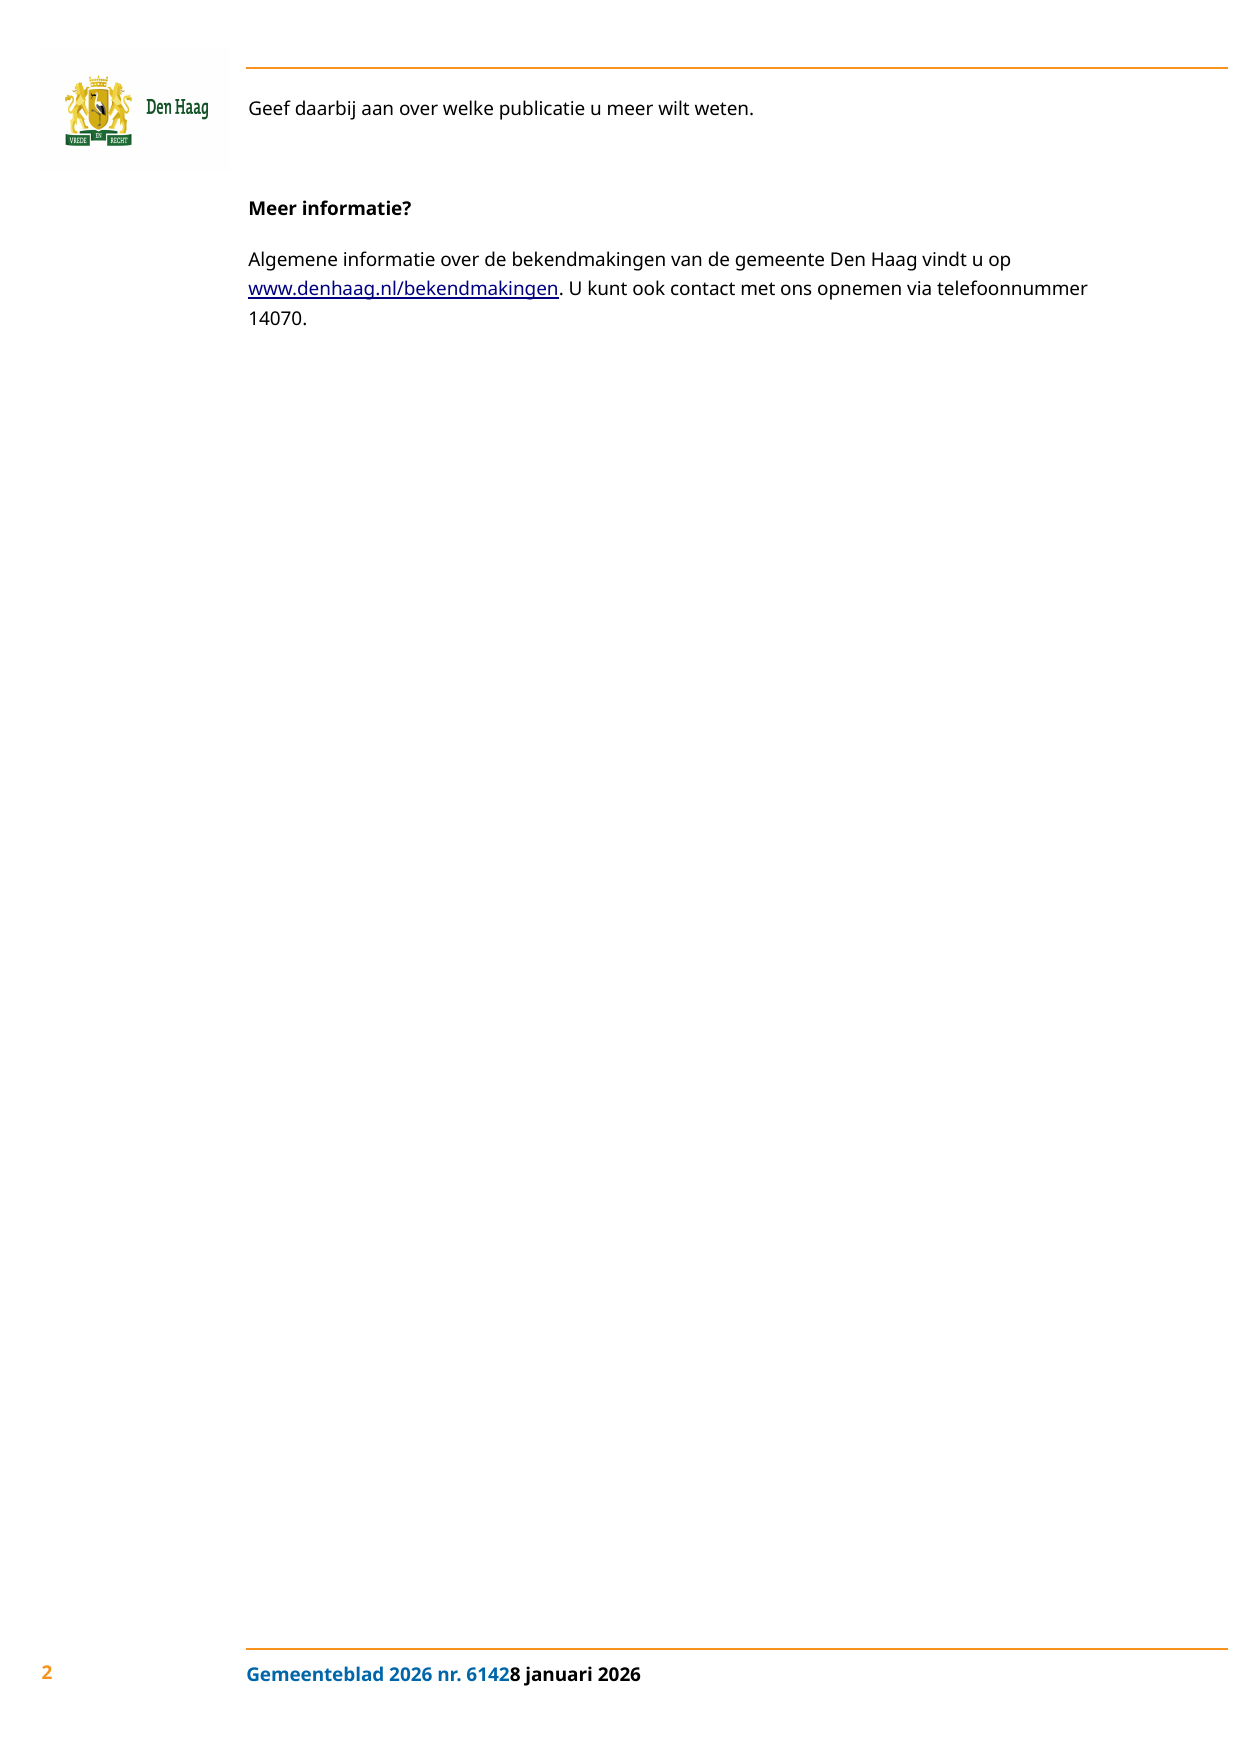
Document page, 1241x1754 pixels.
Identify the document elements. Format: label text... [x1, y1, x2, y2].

text Geef daarbij aan over welke publicatie u meer wilt weten. [248, 95, 1152, 121]
text Algemene informatie over de bekendmakingen van de gemeente Den Haag vindt u op www.denhaag.nl/bekendmakingen. U kunt ook contact met ons opnemen via telefoonnummer 14070. [248, 246, 1152, 331]
text Meer informatie? [248, 196, 1152, 221]
picture [41, 47, 231, 172]
